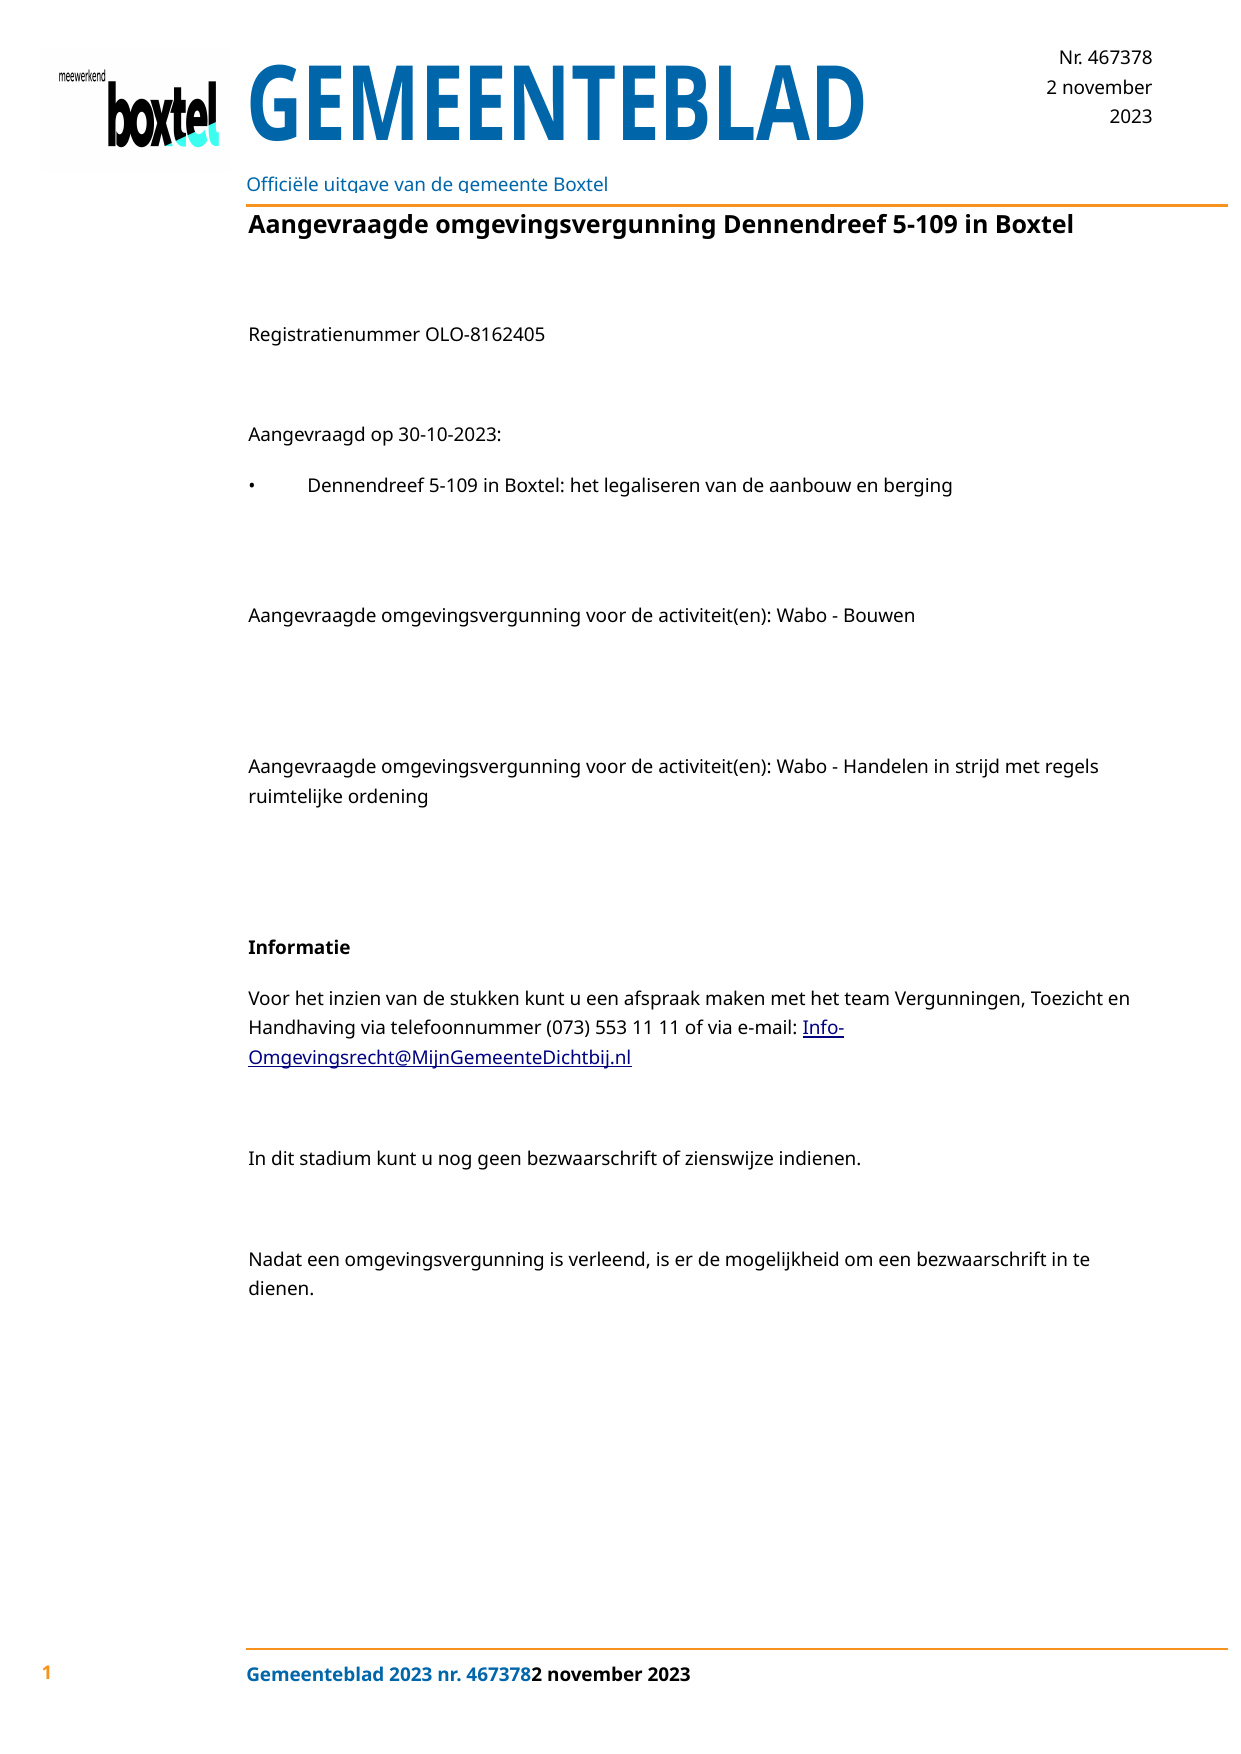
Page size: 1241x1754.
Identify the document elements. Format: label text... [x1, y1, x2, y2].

text Voor het inzien van de stukken kunt u een afspraak maken met het team Vergunningen, Toezicht en Handhaving via telefoonnummer (073) 553 11 11 of via e-mail: Info-Omgevingsrecht@MijnGemeenteDichtbij.nl [248, 985, 1152, 1070]
picture [41, 47, 231, 172]
text Aangevraagde omgevingsvergunning voor de activiteit(en): Wabo - Bouwen [248, 602, 1152, 628]
text In dit stadium kunt u nog geen bezwaarschrift of zienswijze indienen. [248, 1145, 1152, 1171]
text Aangevraagde omgevingsvergunning voor de activiteit(en): Wabo - Handelen in strijd met regels ruimtelijke ordening [248, 754, 1152, 809]
list Dennendreef 5-109 in Boxtel: het legaliseren van de aanbouw en berging [248, 472, 1152, 498]
text Registratienummer OLO-8162405 [248, 321, 1152, 346]
text Aangevraagd op 30-10-2023: [248, 422, 1152, 447]
text Informatie [248, 934, 1152, 960]
text Aangevraagde omgevingsvergunning Dennendreef 5-109 in Boxtel [248, 207, 1152, 241]
text Nadat een omgevingsvergunning is verleend, is er de mogelijkheid om een bezwaarschrift in te dienen. [248, 1246, 1152, 1301]
